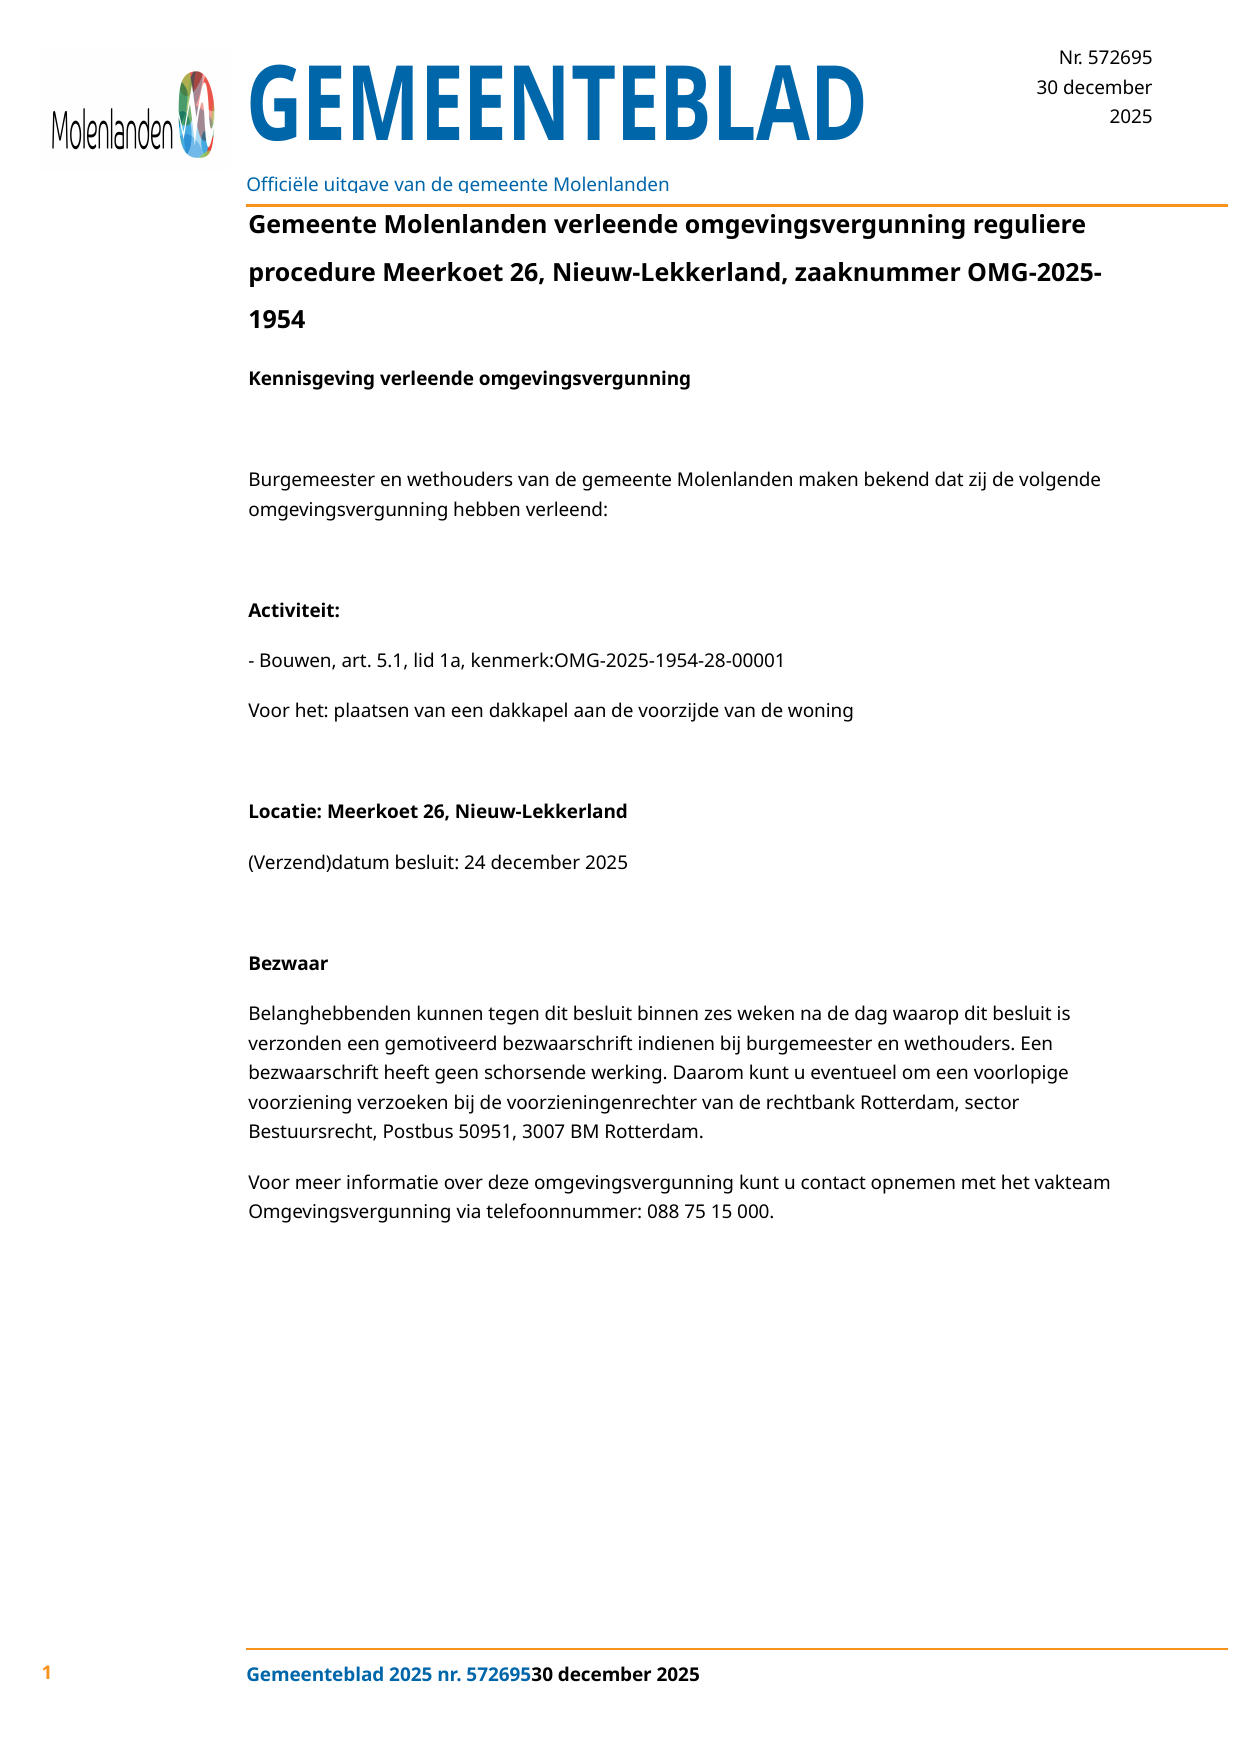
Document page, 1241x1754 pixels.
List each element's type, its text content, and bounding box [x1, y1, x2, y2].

text Belanghebbenden kunnen tegen dit besluit binnen zes weken na de dag waarop dit besluit is verzonden een gemotiveerd bezwaarschrift indienen bij burgemeester en wethouders. Een bezwaarschrift heeft geen schorsende werking. Daarom kunt u eventueel om een voorlopige voorziening verzoeken bij de voorzieningenrechter van de rechtbank Rotterdam, sector Bestuursrecht, Postbus 50951, 3007 BM Rotterdam. [248, 1000, 1152, 1144]
text Gemeente Molenlanden verleende omgevingsvergunning reguliere procedure Meerkoet 26, Nieuw-Lekkerland, zaaknummer OMG-2025-1954 [248, 207, 1152, 336]
text Locatie: Meerkoet 26, Nieuw-Lekkerland [248, 798, 1152, 824]
text Voor meer informatie over deze omgevingsvergunning kunt u contact opnemen met het vakteam Omgevingsvergunning via telefoonnummer: 088 75 15 000. [248, 1169, 1152, 1224]
text Burgemeester en wethouders van de gemeente Molenlanden maken bekend dat zij de volgende omgevingsvergunning hebben verleend: [248, 466, 1152, 522]
text - Bouwen, art. 5.1, lid 1a, kenmerk:OMG-2025-1954-28-00001 [248, 647, 1152, 673]
picture [41, 47, 231, 172]
text Voor het: plaatsen van een dakkapel aan de voorzijde van de woning [248, 698, 1152, 723]
text Bezwaar [248, 950, 1152, 975]
text Kennisgeving verleende omgevingsvergunning [248, 366, 1152, 391]
text Activiteit: [248, 597, 1152, 622]
text (Verzend)datum besluit: 24 december 2025 [248, 849, 1152, 874]
